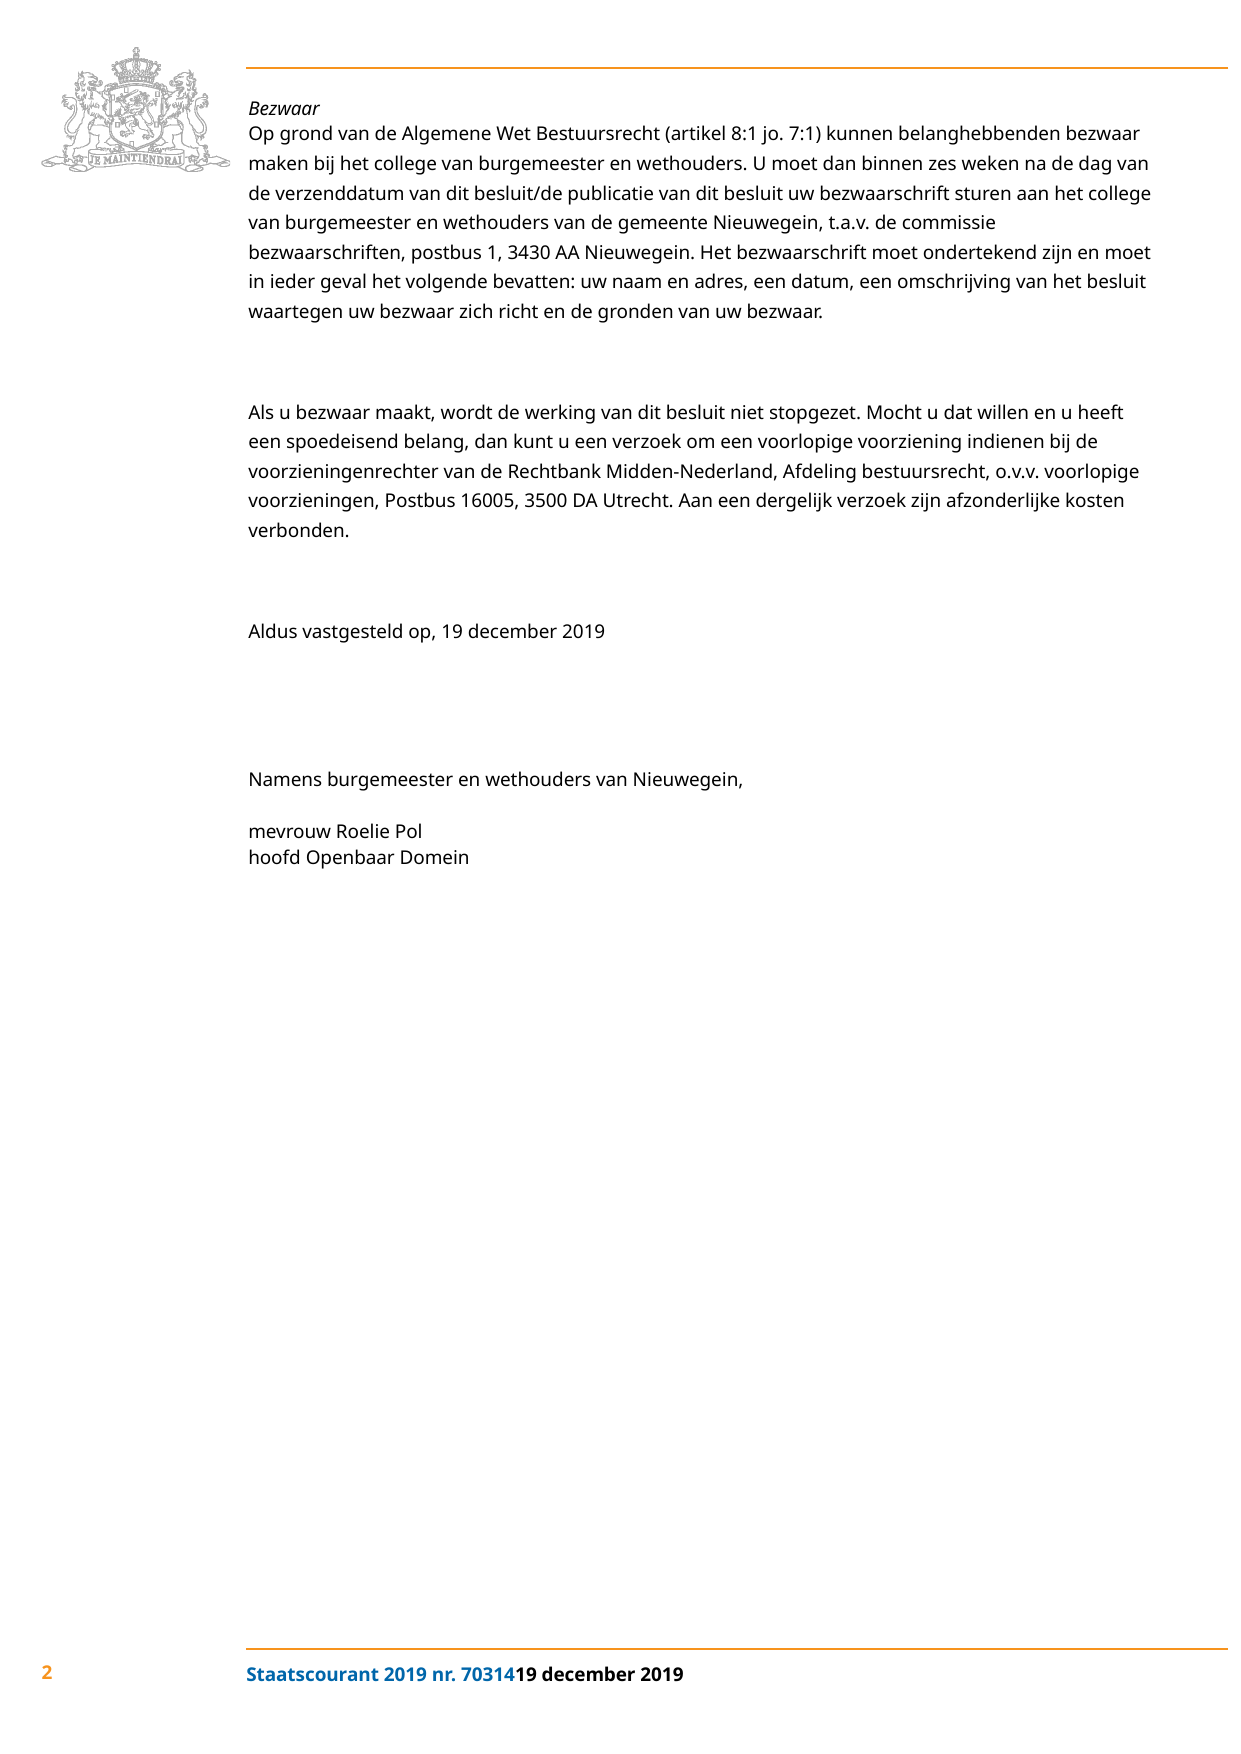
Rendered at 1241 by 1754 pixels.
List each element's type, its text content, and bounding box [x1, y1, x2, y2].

text Aldus vastgesteld op, 19 december 2019 [248, 618, 1152, 644]
text Op grond van de Algemene Wet Bestuursrecht (artikel 8:1 jo. 7:1) kunnen belanghebbenden bezwaar maken bij het college van burgemeester en wethouders. U moet dan binnen zes weken na de dag van de verzenddatum van dit besluit/de publicatie van dit besluit uw bezwaarschrift sturen aan het college van burgemeester en wethouders van de gemeente Nieuwegein, t.a.v. de commissie bezwaarschriften, postbus 1, 3430 AA Nieuwegein. Het bezwaarschrift moet ondertekend zijn en moet in ieder geval het volgende bevatten: uw naam en adres, een datum, een omschrijving van het besluit waartegen uw bezwaar zich richt en de gronden van uw bezwaar. [248, 121, 1152, 324]
text mevrouw Roelie Pol [248, 818, 1152, 844]
text Bezwaar [248, 95, 1152, 121]
text Namens burgemeester en wethouders van Nieuwegein, [248, 767, 1152, 792]
text hoofd Openbaar Domein [248, 844, 1152, 869]
text Als u bezwaar maakt, wordt de werking van dit besluit niet stopgezet. Mocht u dat willen en u heeft een spoedeisend belang, dan kunt u een verzoek om een voorlopige voorziening indienen bij de voorzieningenrechter van de Rechtbank Midden-Nederland, Afdeling bestuursrecht, o.v.v. voorlopige voorzieningen, Postbus 16005, 3500 DA Utrecht. Aan een dergelijk verzoek zijn afzonderlijke kosten verbonden. [248, 399, 1152, 543]
picture [41, 47, 231, 172]
